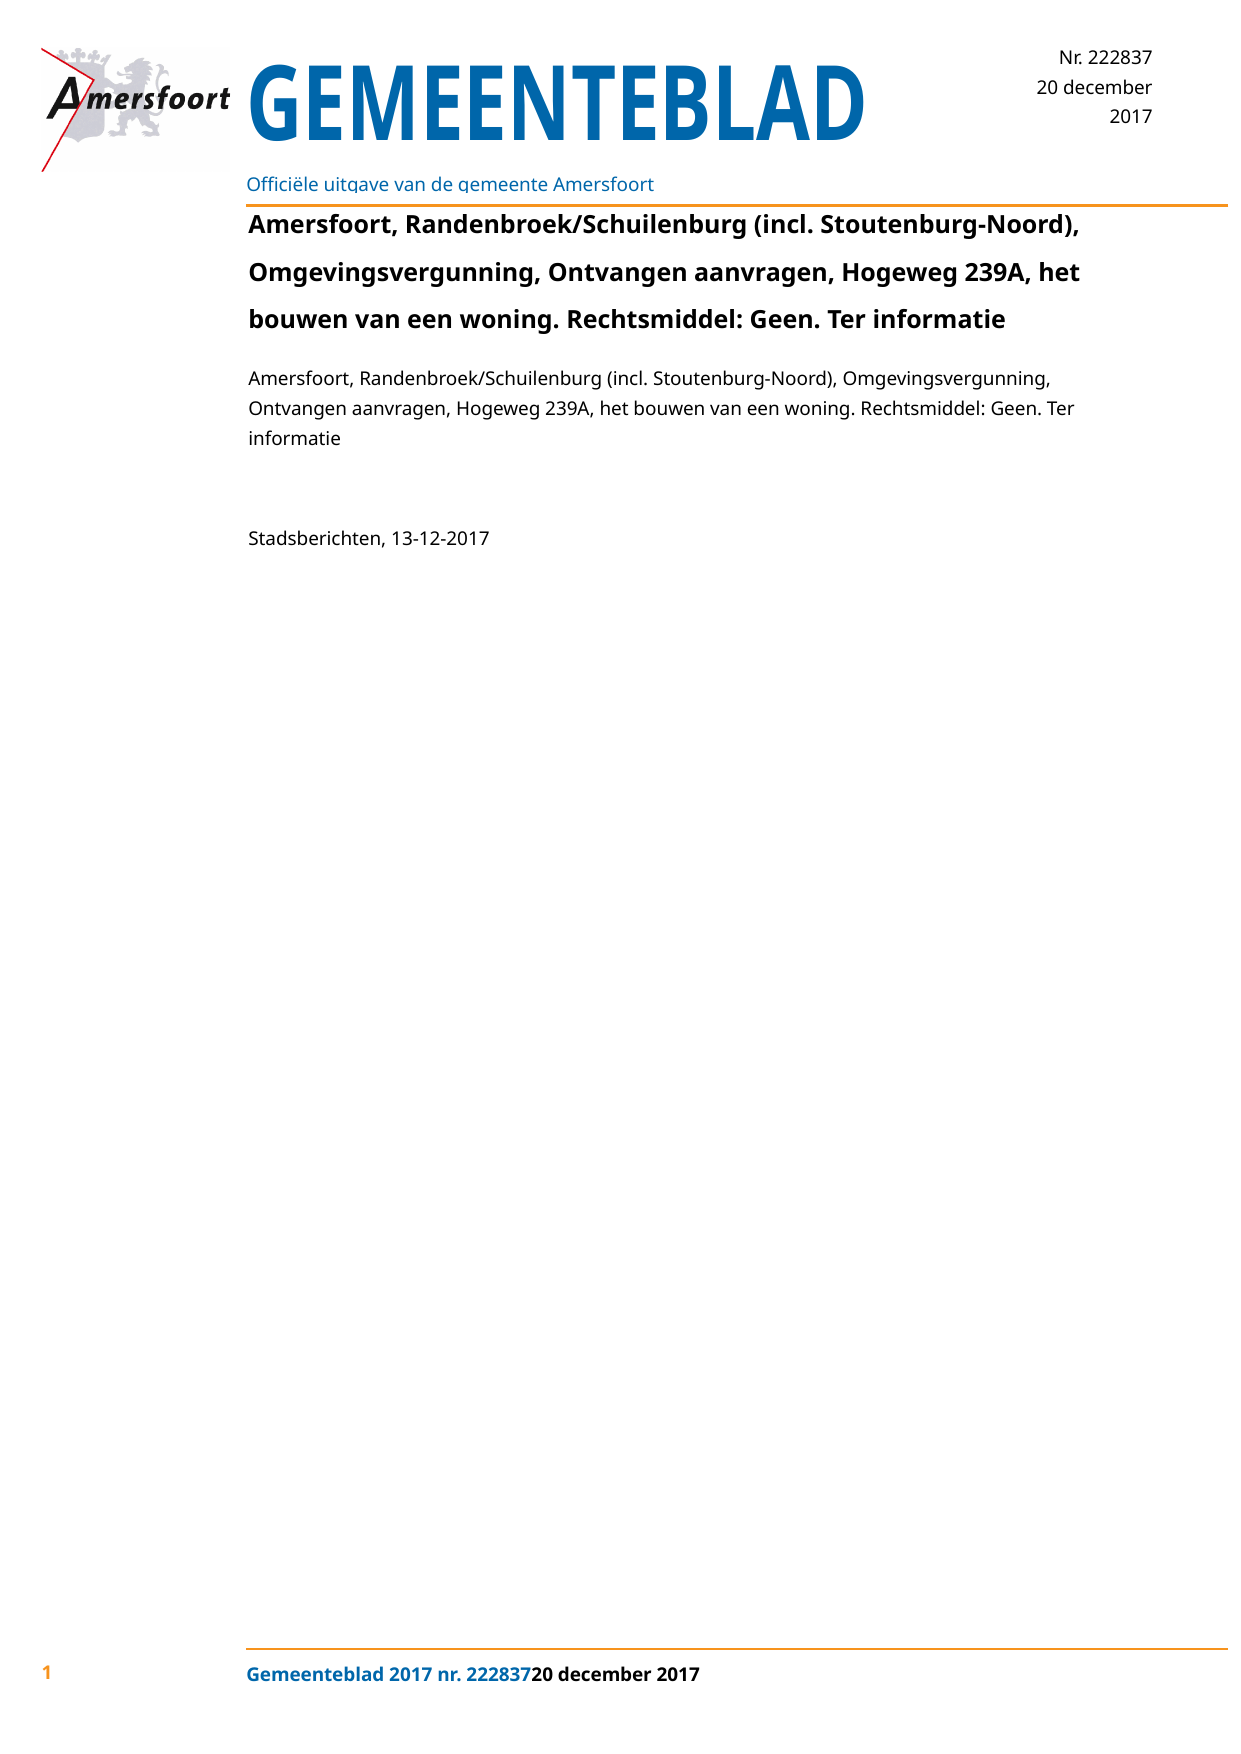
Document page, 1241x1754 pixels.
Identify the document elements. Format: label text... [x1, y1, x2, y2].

picture [41, 47, 231, 172]
text Amersfoort, Randenbroek/Schuilenburg (incl. Stoutenburg-Noord), Omgevingsvergunning, Ontvangen aanvragen, Hogeweg 239A, het bouwen van een woning. Rechtsmiddel: Geen. Ter informatie [248, 366, 1152, 450]
text Amersfoort, Randenbroek/Schuilenburg (incl. Stoutenburg-Noord), Omgevingsvergunning, Ontvangen aanvragen, Hogeweg 239A, het bouwen van een woning. Rechtsmiddel: Geen. Ter informatie [248, 207, 1152, 336]
text Stadsberichten, 13-12-2017 [248, 526, 1152, 551]
